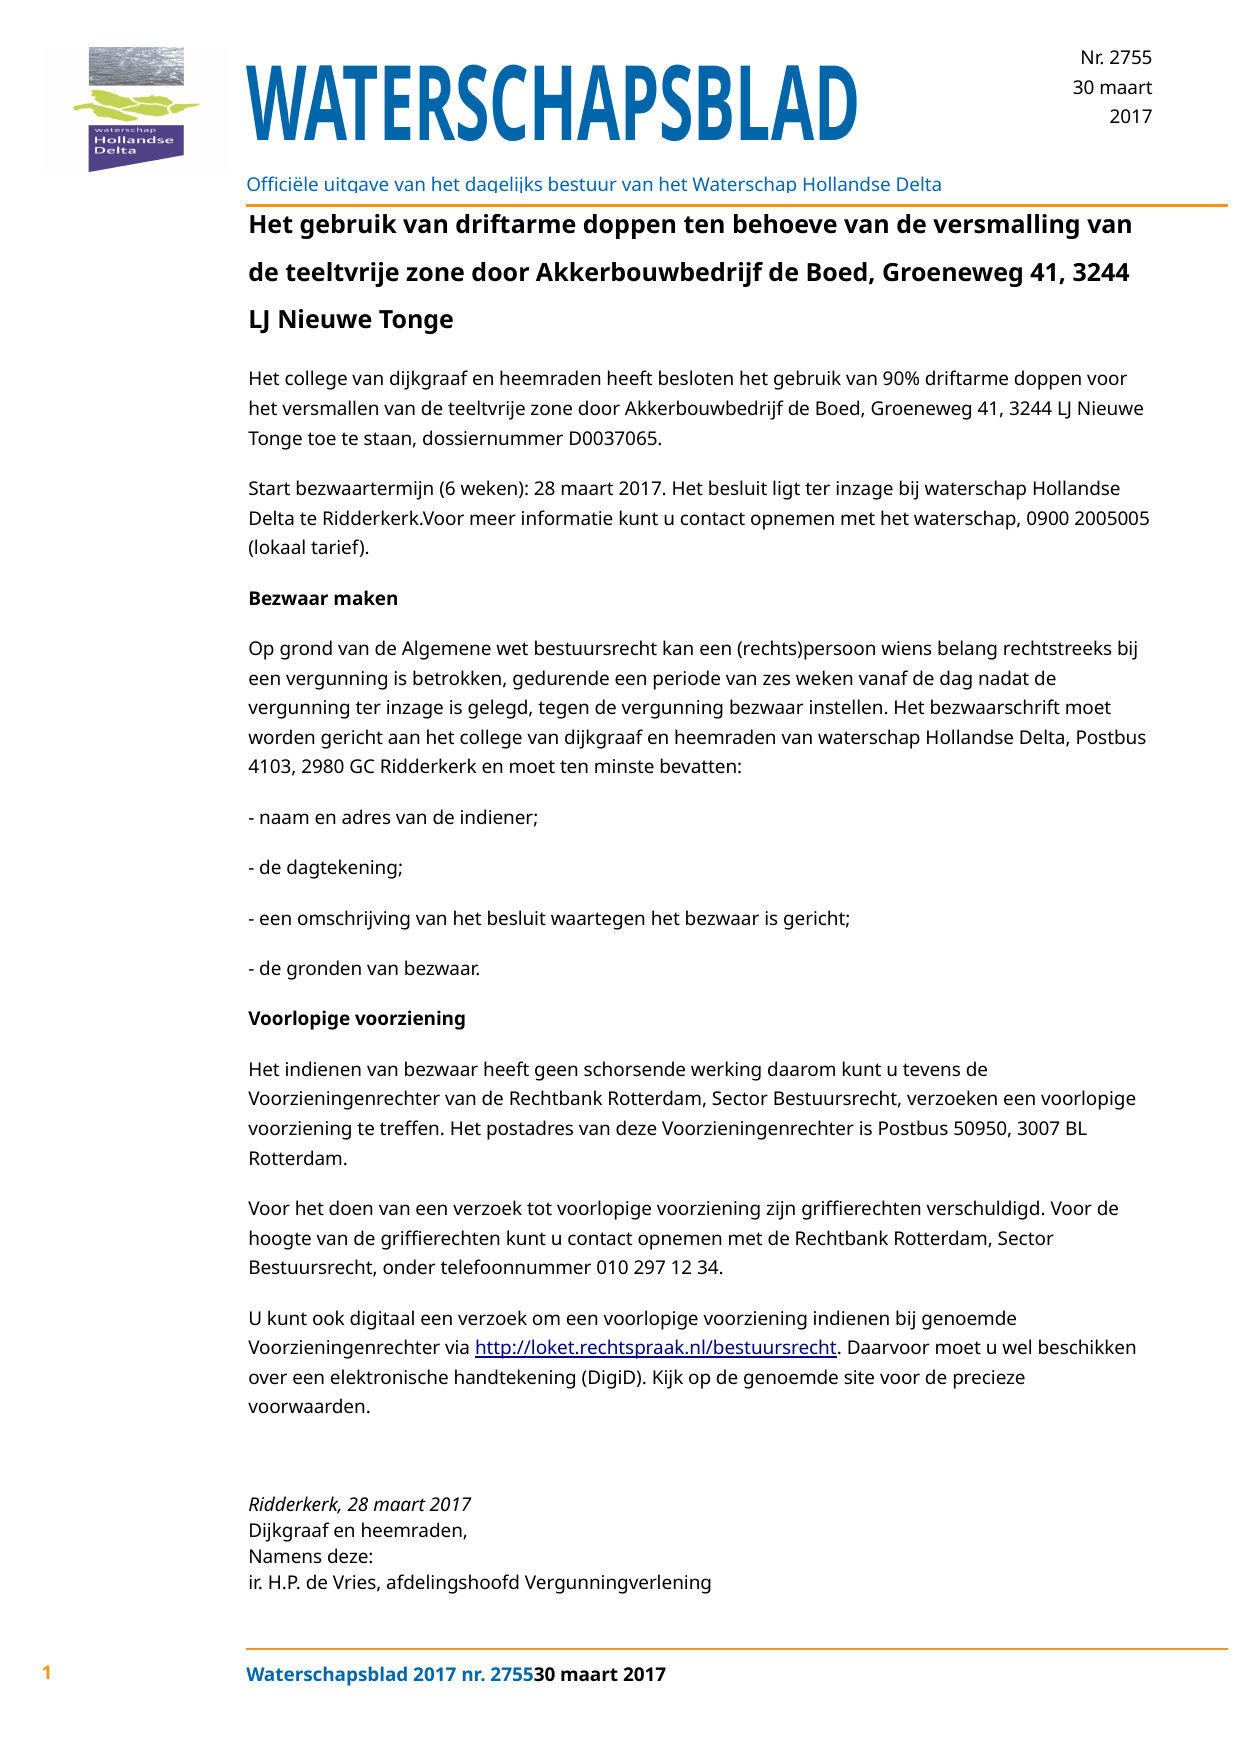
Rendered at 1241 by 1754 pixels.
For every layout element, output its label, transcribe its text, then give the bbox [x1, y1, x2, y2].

text Voorlopige voorziening [248, 1006, 1152, 1031]
text Op grond van de Algemene wet bestuursrecht kan een (rechts)persoon wiens belang rechtstreeks bij een vergunning is betrokken, gedurende een periode van zes weken vanaf de dag nadat de vergunning ter inzage is gelegd, tegen de vergunning bezwaar instellen. Het bezwaarschrift moet worden gericht aan het college van dijkgraaf en heemraden van waterschap Hollandse Delta, Postbus 4103, 2980 GC Ridderkerk en moet ten minste bevatten: [248, 635, 1152, 779]
text Bezwaar maken [248, 585, 1152, 610]
text Dijkgraaf en heemraden, [248, 1517, 1152, 1543]
text Het indienen van bezwaar heeft geen schorsende werking daarom kunt u tevens de Voorzieningenrechter van de Rechtbank Rotterdam, Sector Bestuursrecht, verzoeken een voorlopige voorziening te treffen. Het postadres van deze Voorzieningenrechter is Postbus 50950, 3007 BL Rotterdam. [248, 1056, 1152, 1170]
text Het gebruik van driftarme doppen ten behoeve van de versmalling van de teeltvrije zone door Akkerbouwbedrijf de Boed, Groeneweg 41, 3244 LJ Nieuwe Tonge [248, 207, 1152, 336]
text Het college van dijkgraaf en heemraden heeft besloten het gebruik van 90% driftarme doppen voor het versmallen van de teeltvrije zone door Akkerbouwbedrijf de Boed, Groeneweg 41, 3244 LJ Nieuwe Tonge toe te staan, dossiernummer D0037065. [248, 366, 1152, 450]
text U kunt ook digitaal een verzoek om een voorlopige voorziening indienen bij genoemde Voorzieningenrechter via http://loket.rechtspraak.nl/bestuursrecht. Daarvoor moet u wel beschikken over een elektronische handtekening (DigiD). Kijk op de genoemde site voor de precieze voorwaarden. [248, 1305, 1152, 1419]
picture [41, 47, 231, 172]
text ir. H.P. de Vries, afdelingshoofd Vergunningverlening [248, 1569, 1152, 1594]
text Namens deze: [248, 1543, 1152, 1569]
text Ridderkerk, 28 maart 2017 [248, 1492, 1152, 1517]
text Voor het doen van een verzoek tot voorlopige voorziening zijn griffierechten verschuldigd. Voor de hoogte van de griffierechten kunt u contact opnemen met de Rechtbank Rotterdam, Sector Bestuursrecht, onder telefoonnummer 010 297 12 34. [248, 1195, 1152, 1280]
text Start bezwaartermijn (6 weken): 28 maart 2017. Het besluit ligt ter inzage bij waterschap Hollandse Delta te Ridderkerk.Voor meer informatie kunt u contact opnemen met het waterschap, 0900 2005005 (lokaal tarief). [248, 475, 1152, 560]
text - de gronden van bezwaar. [248, 955, 1152, 981]
text - een omschrijving van het besluit waartegen het bezwaar is gericht; [248, 905, 1152, 930]
text - naam en adres van de indiener; [248, 804, 1152, 829]
text - de dagtekening; [248, 854, 1152, 880]
